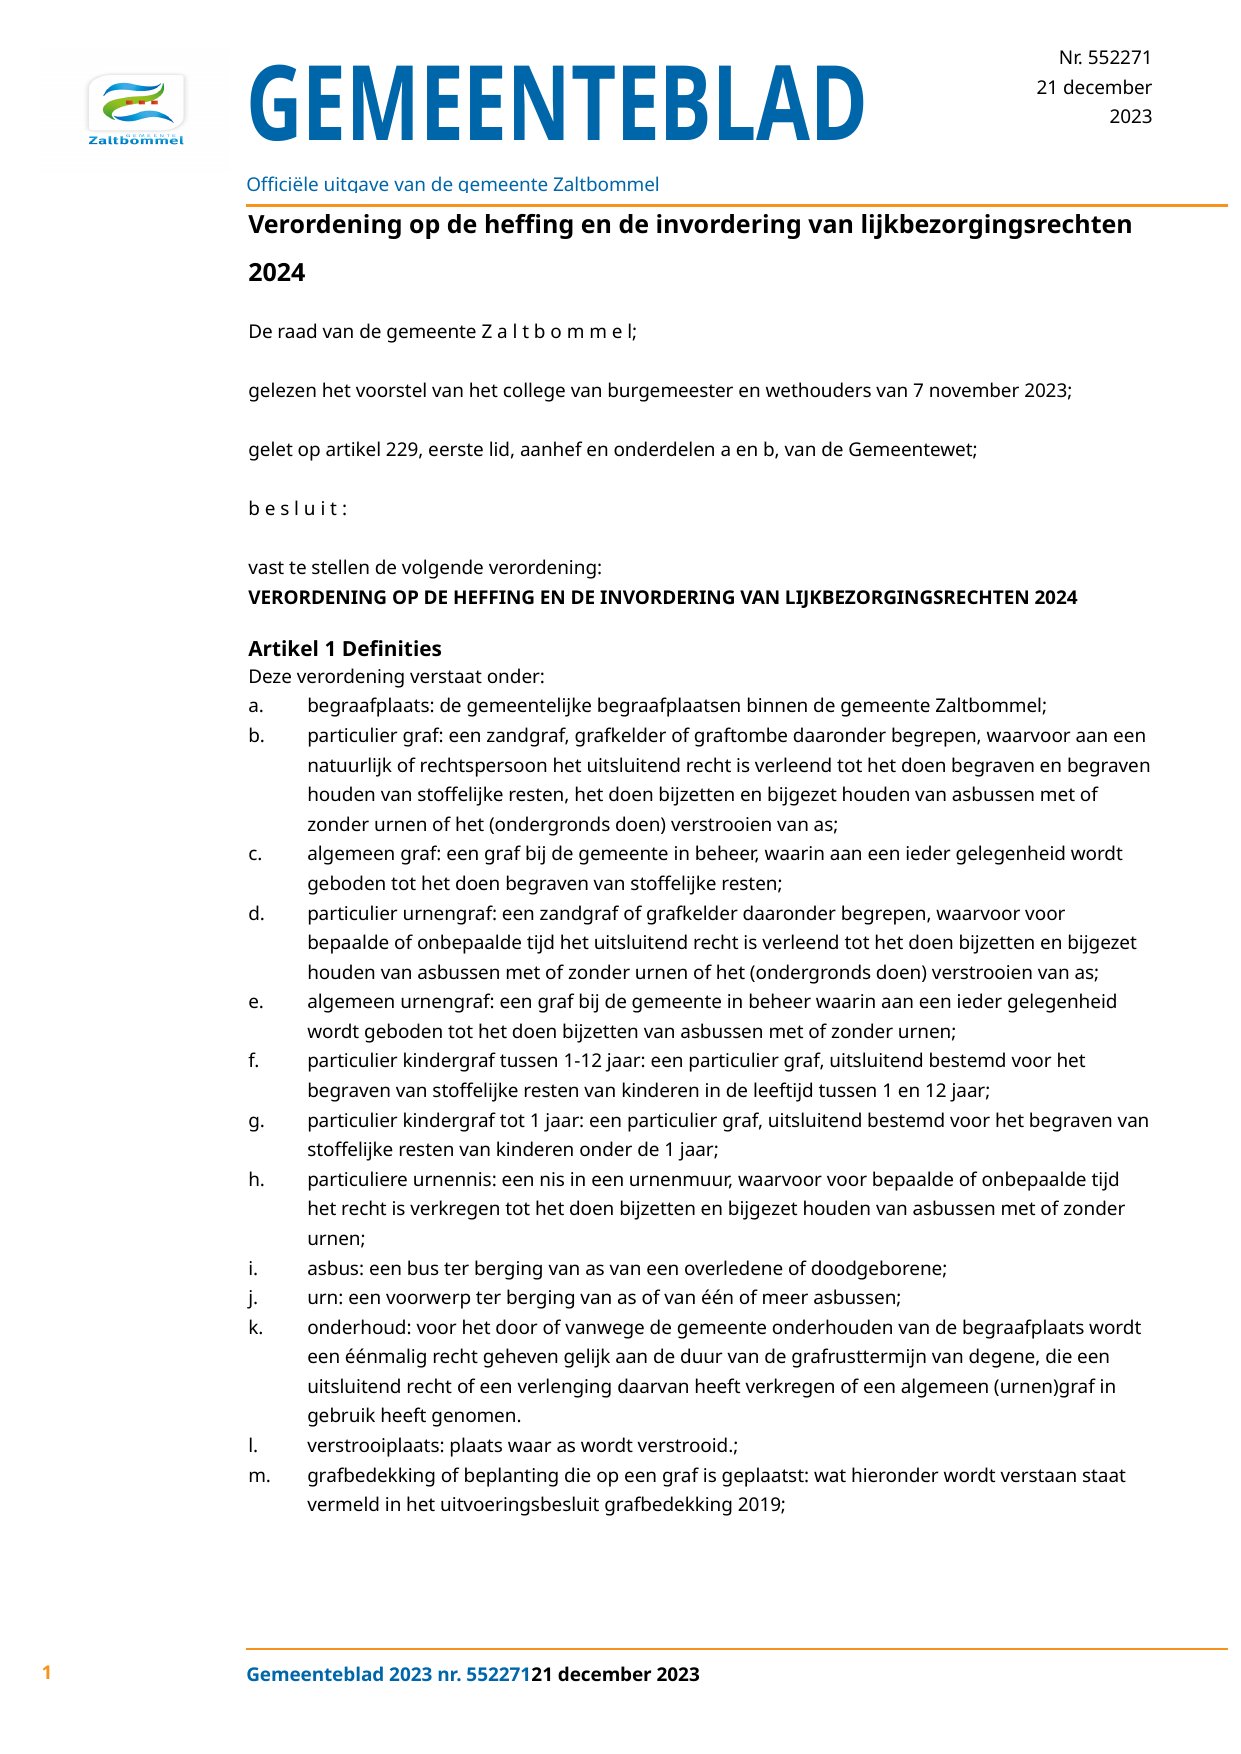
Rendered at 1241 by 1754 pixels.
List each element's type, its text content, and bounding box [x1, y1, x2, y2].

list particulier graf: een zandgraf, grafkelder of graftombe daaronder begrepen, waarvoor aan een natuurlijk of rechtspersoon het uitsluitend recht is verleend tot het doen begraven en begraven houden van stoffelijke resten, het doen bijzetten en bijgezet houden van asbussen met of zonder urnen of het (ondergronds doen) verstrooien van as; [248, 722, 1152, 837]
list particuliere urnennis: een nis in een urnenmuur, waarvoor voor bepaalde of onbepaalde tijd het recht is verkregen tot het doen bijzetten en bijgezet houden van asbussen met of zonder urnen; [248, 1166, 1152, 1251]
text VERORDENING OP DE HEFFING EN DE INVORDERING VAN LIJKBEZORGINGSRECHTEN 2024 [248, 584, 1152, 610]
text b e s l u i t : [248, 495, 1152, 521]
list particulier kindergraf tot 1 jaar: een particulier graf, uitsluitend bestemd voor het begraven van stoffelijke resten van kinderen onder de 1 jaar; [248, 1107, 1152, 1162]
list particulier kindergraf tussen 1-12 jaar: een particulier graf, uitsluitend bestemd voor het begraven van stoffelijke resten van kinderen in de leeftijd tussen 1 en 12 jaar; [248, 1048, 1152, 1103]
text gelet op artikel 229, eerste lid, aanhef en onderdelen a en b, van de Gemeentewet; [248, 436, 1152, 462]
list verstrooiplaats: plaats waar as wordt verstrooid.; [248, 1432, 1152, 1458]
picture [41, 47, 231, 172]
text Verordening op de heffing en de invordering van lijkbezorgingsrechten 2024 [248, 207, 1152, 288]
text Artikel 1 Definities [248, 634, 1152, 663]
list particulier urnengraf: een zandgraf of grafkelder daaronder begrepen, waarvoor voor bepaalde of onbepaalde tijd het uitsluitend recht is verleend tot het doen bijzetten en bijgezet houden van asbussen met of zonder urnen of het (ondergronds doen) verstrooien van as; [248, 900, 1152, 984]
list algemeen urnengraf: een graf bij de gemeente in beheer waarin aan een ieder gelegenheid wordt geboden tot het doen bijzetten van asbussen met of zonder urnen; [248, 988, 1152, 1044]
text vast te stellen de volgende verordening: [248, 554, 1152, 580]
list begraafplaats: de gemeentelijke begraafplaatsen binnen de gemeente Zaltbommel; [248, 693, 1152, 718]
text Deze verordening verstaat onder: [248, 663, 1152, 689]
list onderhoud: voor het door of vanwege de gemeente onderhouden van de begraafplaats wordt een éénmalig recht geheven gelijk aan de duur van de grafrusttermijn van degene, die een uitsluitend recht of een verlenging daarvan heeft verkregen of een algemeen (urnen)graf in gebruik heeft genomen. [248, 1314, 1152, 1428]
list urn: een voorwerp ter berging van as of van één of meer asbussen; [248, 1284, 1152, 1310]
text De raad van de gemeente Z a l t b o m m e l; [248, 318, 1152, 344]
list asbus: een bus ter berging van as van een overledene of doodgeborene; [248, 1255, 1152, 1280]
list grafbedekking of beplanting die op een graf is geplaatst: wat hieronder wordt verstaan staat vermeld in het uitvoeringsbesluit grafbedekking 2019; [248, 1462, 1152, 1517]
list algemeen graf: een graf bij de gemeente in beheer, waarin aan een ieder gelegenheid wordt geboden tot het doen begraven van stoffelijke resten; [248, 841, 1152, 896]
text gelezen het voorstel van het college van burgemeester en wethouders van 7 november 2023; [248, 377, 1152, 403]
